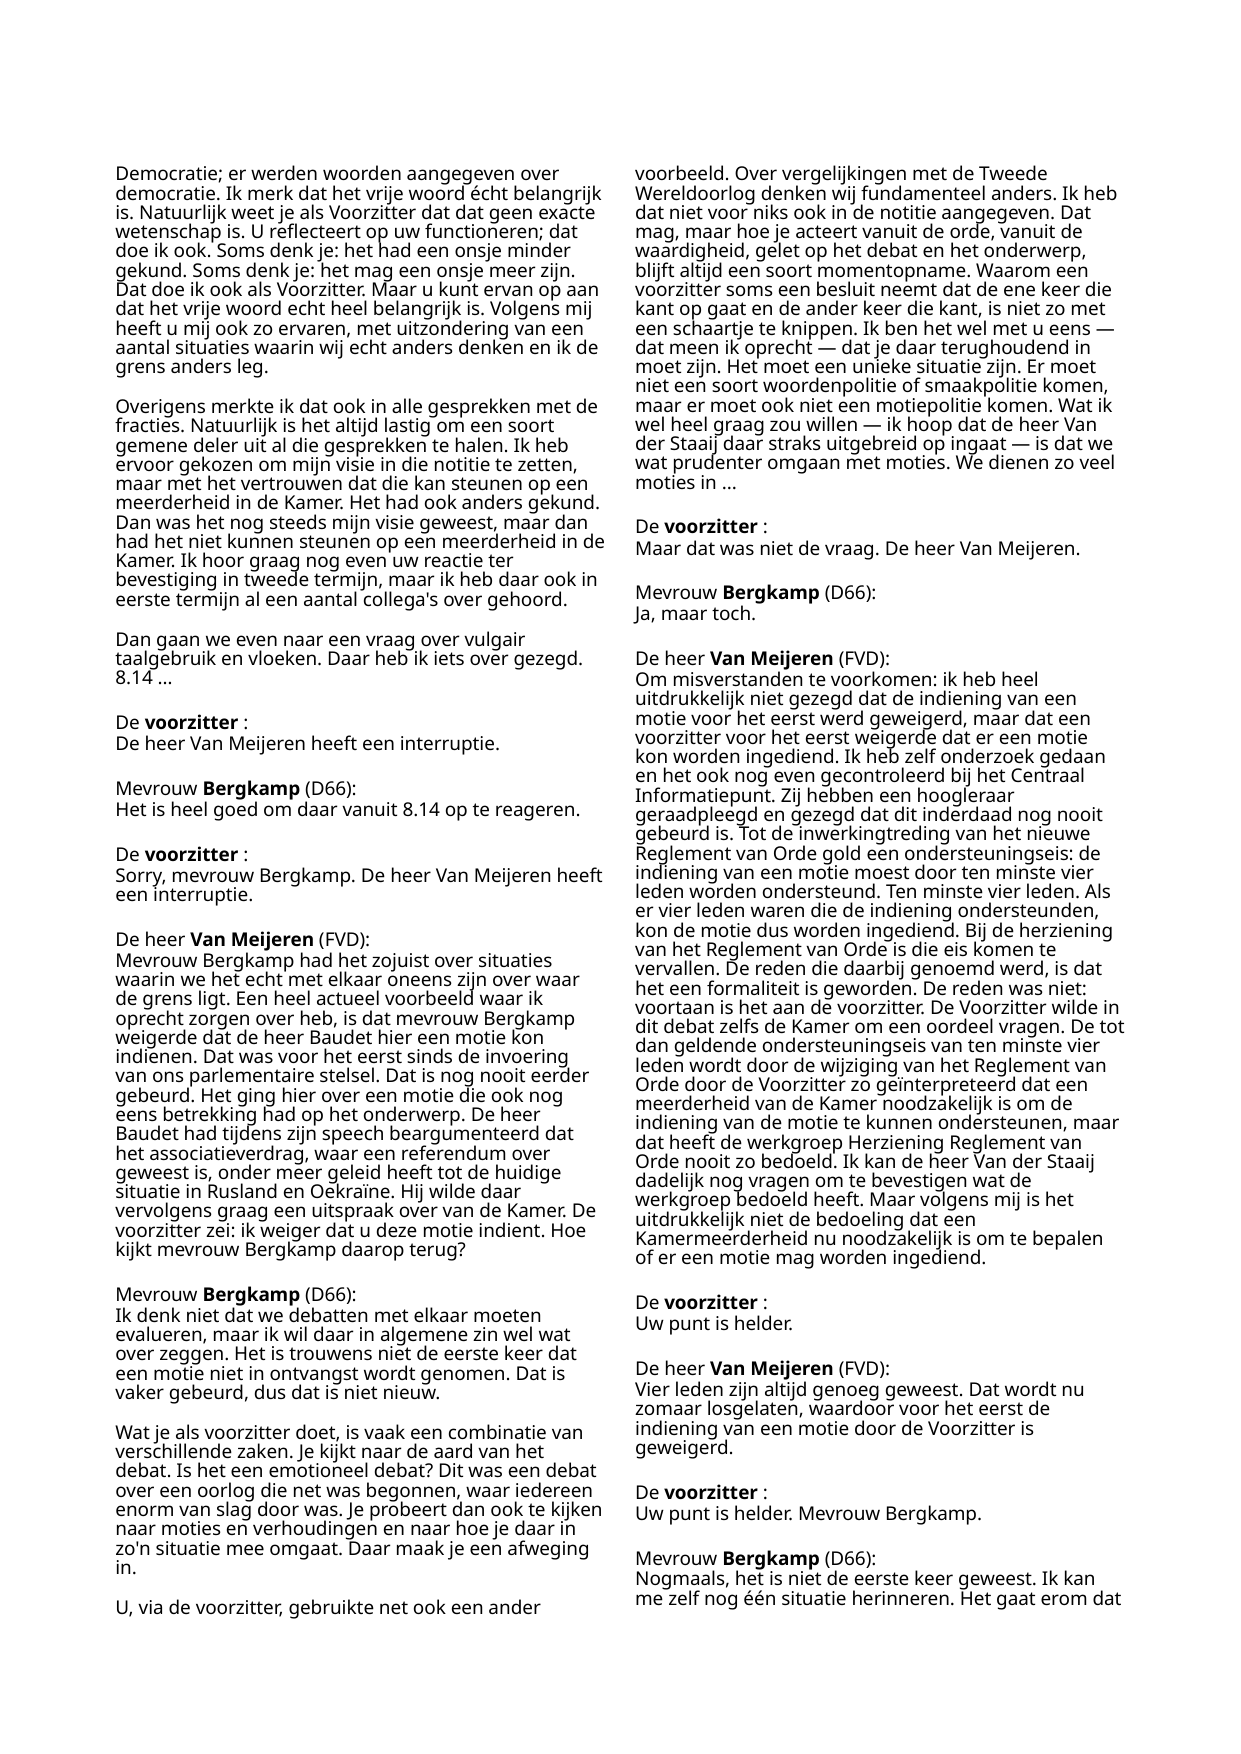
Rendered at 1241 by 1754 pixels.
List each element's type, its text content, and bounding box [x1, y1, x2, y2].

text Ik denk niet dat we debatten met elkaar moeten evalueren, maar ik wil daar in algemene zin wel wat over zeggen. Het is trouwens niet de eerste keer dat een motie niet in ontvangst wordt genomen. Dat is vaker gebeurd, dus dat is niet nieuw. [115, 1307, 605, 1403]
text Dan gaan we even naar een vraag over vulgair taalgebruik en vloeken. Daar heb ik iets over gezegd. 8.14 … [115, 631, 605, 688]
text Democratie; er werden woorden aangegeven over democratie. Ik merk dat het vrije woord écht belangrijk is. Natuurlijk weet je als Voorzitter dat dat geen exacte wetenschap is. U reflecteert op uw functioneren; dat doe ik ook. Soms denk je: het had een onsje minder gekund. Soms denk je: het mag een onsje meer zijn. Dat doe ik ook als Voorzitter. Maar u kunt ervan op aan dat het vrije woord echt heel belangrijk is. Volgens mij heeft u mij ook zo ervaren, met uitzondering van een aantal situaties waarin wij echt anders denken en ik de grens anders leg. [115, 165, 605, 377]
text Het is heel goed om daar vanuit 8.14 op te reageren. [115, 801, 605, 820]
text De voorzitter : [635, 1479, 1125, 1504]
text De voorzitter : [635, 1289, 1125, 1315]
text Nogmaals, het is niet de eerste keer geweest. Ik kan me zelf nog één situatie herinneren. Het gaat erom dat [635, 1570, 1125, 1609]
text De heer Van Meijeren (FVD): [635, 1355, 1125, 1381]
text Mevrouw Bergkamp (D66): [115, 1281, 605, 1307]
text Om misverstanden te voorkomen: ik heb heel uitdrukkelijk niet gezegd dat de indiening van een motie voor het eerst werd geweigerd, maar dat een voorzitter voor het eerst weigerde dat er een motie kon worden ingediend. Ik heb zelf onderzoek gedaan en het ook nog even gecontroleerd bij het Centraal Informatiepunt. Zij hebben een hoogleraar geraadpleegd en gezegd dat dit inderdaad nog nooit gebeurd is. Tot de inwerkingtreding van het nieuwe Reglement van Orde gold een ondersteuningseis: de indiening van een motie moest door ten minste vier leden worden ondersteund. Ten minste vier leden. Als er vier leden waren die de indiening ondersteunden, kon de motie dus worden ingediend. Bij de herziening van het Reglement van Orde is die eis komen te vervallen. De reden die daarbij genoemd werd, is dat het een formaliteit is geworden. De reden was niet: voortaan is het aan de voorzitter. De Voorzitter wilde in dit debat zelfs de Kamer om een oordeel vragen. De tot dan geldende ondersteuningseis van ten minste vier leden wordt door de wijziging van het Reglement van Orde door de Voorzitter zo geïnterpreteerd dat een meerderheid van de Kamer noodzakelijk is om de indiening van de motie te kunnen ondersteunen, maar dat heeft de werkgroep Herziening Reglement van Orde nooit zo bedoeld. Ik kan de heer Van der Staaij dadelijk nog vragen om te bevestigen wat de werkgroep bedoeld heeft. Maar volgens mij is het uitdrukkelijk niet de bedoeling dat een Kamermeerderheid nu noodzakelijk is om te bepalen of er een motie mag worden ingediend. [635, 671, 1125, 1268]
text De voorzitter : [635, 514, 1125, 539]
text Sorry, mevrouw Bergkamp. De heer Van Meijeren heeft een interruptie. [115, 867, 605, 905]
text Mevrouw Bergkamp (D66): [635, 1545, 1125, 1570]
text Wat je als voorzitter doet, is vaak een combinatie van verschillende zaken. Je kijkt naar de aard van het debat. Is het een emotioneel debat? Dit was een debat over een oorlog die net was begonnen, waar iedereen enorm van slag door was. Je probeert dan ook te kijken naar moties en verhoudingen en naar hoe je daar in zo'n situatie mee omgaat. Daar maak je een afweging in. [115, 1424, 605, 1578]
text De heer Van Meijeren heeft een interruptie. [115, 735, 605, 754]
text Vier leden zijn altijd genoeg geweest. Dat wordt nu zomaar losgelaten, waardoor voor het eerst de indiening van een motie door de Voorzitter is geweigerd. [635, 1381, 1125, 1458]
text Maar dat was niet de vraag. De heer Van Meijeren. [635, 539, 1125, 559]
text De voorzitter : [115, 709, 605, 735]
text De heer Van Meijeren (FVD): [115, 926, 605, 952]
text Uw punt is helder. Mevrouw Bergkamp. [635, 1504, 1125, 1524]
text De voorzitter : [115, 841, 605, 867]
text Uw punt is helder. [635, 1315, 1125, 1334]
text Overigens merkte ik dat ook in alle gesprekken met de fracties. Natuurlijk is het altijd lastig om een soort gemene deler uit al die gesprekken te halen. Ik heb ervoor gekozen om mijn visie in die notitie te zetten, maar met het vertrouwen dat die kan steunen op een meerderheid in de Kamer. Het had ook anders gekund. Dan was het nog steeds mijn visie geweest, maar dan had het niet kunnen steunen op een meerderheid in de Kamer. Ik hoor graag nog even uw reactie ter bevestiging in tweede termijn, maar ik heb daar ook in eerste termijn al een aantal collega's over gehoord. [115, 398, 605, 610]
text De heer Van Meijeren (FVD): [635, 645, 1125, 671]
text U, via de voorzitter, gebruikte net ook een ander [115, 1599, 605, 1618]
text Mevrouw Bergkamp had het zojuist over situaties waarin we het echt met elkaar oneens zijn over waar de grens ligt. Een heel actueel voorbeeld waar ik oprecht zorgen over heb, is dat mevrouw Bergkamp weigerde dat de heer Baudet hier een motie kon indienen. Dat was voor het eerst sinds de invoering van ons parlementaire stelsel. Dat is nog nooit eerder gebeurd. Het ging hier over een motie die ook nog eens betrekking had op het onderwerp. De heer Baudet had tijdens zijn speech beargumenteerd dat het associatieverdrag, waar een referendum over geweest is, onder meer geleid heeft tot de huidige situatie in Rusland en Oekraïne. Hij wilde daar vervolgens graag een uitspraak over van de Kamer. De voorzitter zei: ik weiger dat u deze motie indient. Hoe kijkt mevrouw Bergkamp daarop terug? [115, 952, 605, 1260]
text voorbeeld. Over vergelijkingen met de Tweede Wereldoorlog denken wij fundamenteel anders. Ik heb dat niet voor niks ook in de notitie aangegeven. Dat mag, maar hoe je acteert vanuit de orde, vanuit de waardigheid, gelet op het debat en het onderwerp, blijft altijd een soort momentopname. Waarom een voorzitter soms een besluit neemt dat de ene keer die kant op gaat en de ander keer die kant, is niet zo met een schaartje te knippen. Ik ben het wel met u eens — dat meen ik oprecht — dat je daar terughoudend in moet zijn. Het moet een unieke situatie zijn. Er moet niet een soort woordenpolitie of smaakpolitie komen, maar er moet ook niet een motiepolitie komen. Wat ik wel heel graag zou willen — ik hoop dat de heer Van der Staaij daar straks uitgebreid op ingaat — is dat we wat prudenter omgaan met moties. We dienen zo veel moties in ... [635, 165, 1125, 493]
text Mevrouw Bergkamp (D66): [115, 775, 605, 801]
text Mevrouw Bergkamp (D66): [635, 579, 1125, 605]
text Ja, maar toch. [635, 605, 1125, 624]
